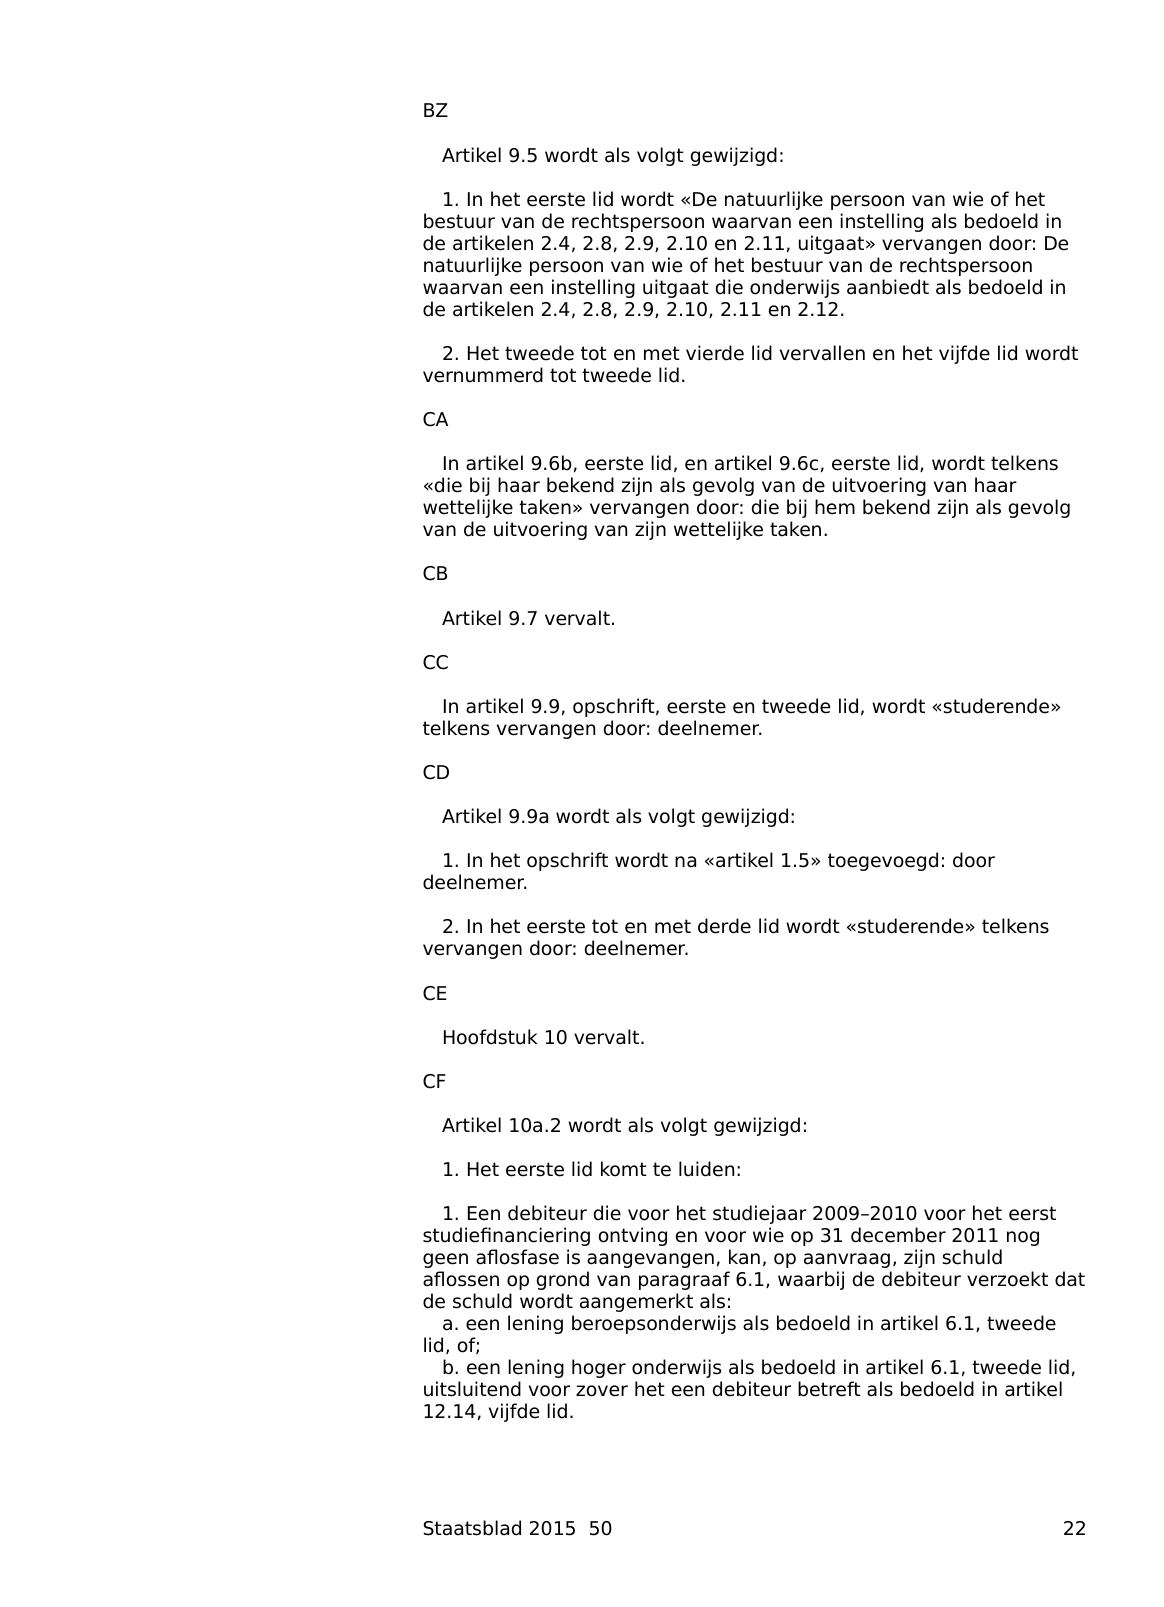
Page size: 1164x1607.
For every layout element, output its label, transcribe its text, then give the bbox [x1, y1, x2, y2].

text Artikel 10a.2 wordt als volgt gewijzigd: [422, 1115, 1087, 1137]
text Hoofdstuk 10 vervalt. [422, 1027, 1087, 1049]
text BZ [422, 100, 1087, 122]
text Artikel 9.9a wordt als volgt gewijzigd: [422, 806, 1087, 828]
text CE [422, 982, 1087, 1004]
text In artikel 9.9, opschrift, eerste en tweede lid, wordt «studerende» telkens vervangen door: deelnemer. [422, 696, 1087, 740]
text 1. Een debiteur die voor het studiejaar 2009–2010 voor het eerst studiefinanciering ontving en voor wie op 31 december 2011 nog geen aflosfase is aangevangen, kan, op aanvraag, zijn schuld aflossen op grond van paragraaf 6.1, waarbij de debiteur verzoekt dat de schuld wordt aangemerkt als: [422, 1203, 1087, 1313]
text 2. Het tweede tot en met vierde lid vervallen en het vijfde lid wordt vernummerd tot tweede lid. [422, 343, 1087, 387]
text 1. Het eerste lid komt te luiden: [422, 1159, 1087, 1181]
text Artikel 9.5 wordt als volgt gewijzigd: [422, 144, 1087, 167]
text CB [422, 563, 1087, 585]
text 2. In het eerste tot en met derde lid wordt «studerende» telkens vervangen door: deelnemer. [422, 916, 1087, 960]
text CD [422, 762, 1087, 784]
text Artikel 9.7 vervalt. [422, 607, 1087, 629]
text CA [422, 409, 1087, 431]
text b. een lening hoger onderwijs als bedoeld in artikel 6.1, tweede lid, uitsluitend voor zover het een debiteur betreft als bedoeld in artikel 12.14, vijfde lid. [422, 1357, 1087, 1423]
text CC [422, 652, 1087, 673]
text a. een lening beroepsonderwijs als bedoeld in artikel 6.1, tweede lid, of; [422, 1313, 1087, 1357]
text 1. In het eerste lid wordt «De natuurlijke persoon van wie of het bestuur van de rechtspersoon waarvan een instelling als bedoeld in de artikelen 2.4, 2.8, 2.9, 2.10 en 2.11, uitgaat» vervangen door: De natuurlijke persoon van wie of het bestuur van de rechtspersoon waarvan een instelling uitgaat die onderwijs aanbiedt als bedoeld in de artikelen 2.4, 2.8, 2.9, 2.10, 2.11 en 2.12. [422, 189, 1087, 321]
text CF [422, 1071, 1087, 1093]
text 1. In het opschrift wordt na «artikel 1.5» toegevoegd: door deelnemer. [422, 850, 1087, 894]
text In artikel 9.6b, eerste lid, en artikel 9.6c, eerste lid, wordt telkens «die bij haar bekend zijn als gevolg van de uitvoering van haar wettelijke taken» vervangen door: die bij hem bekend zijn als gevolg van de uitvoering van zijn wettelijke taken. [422, 453, 1087, 541]
